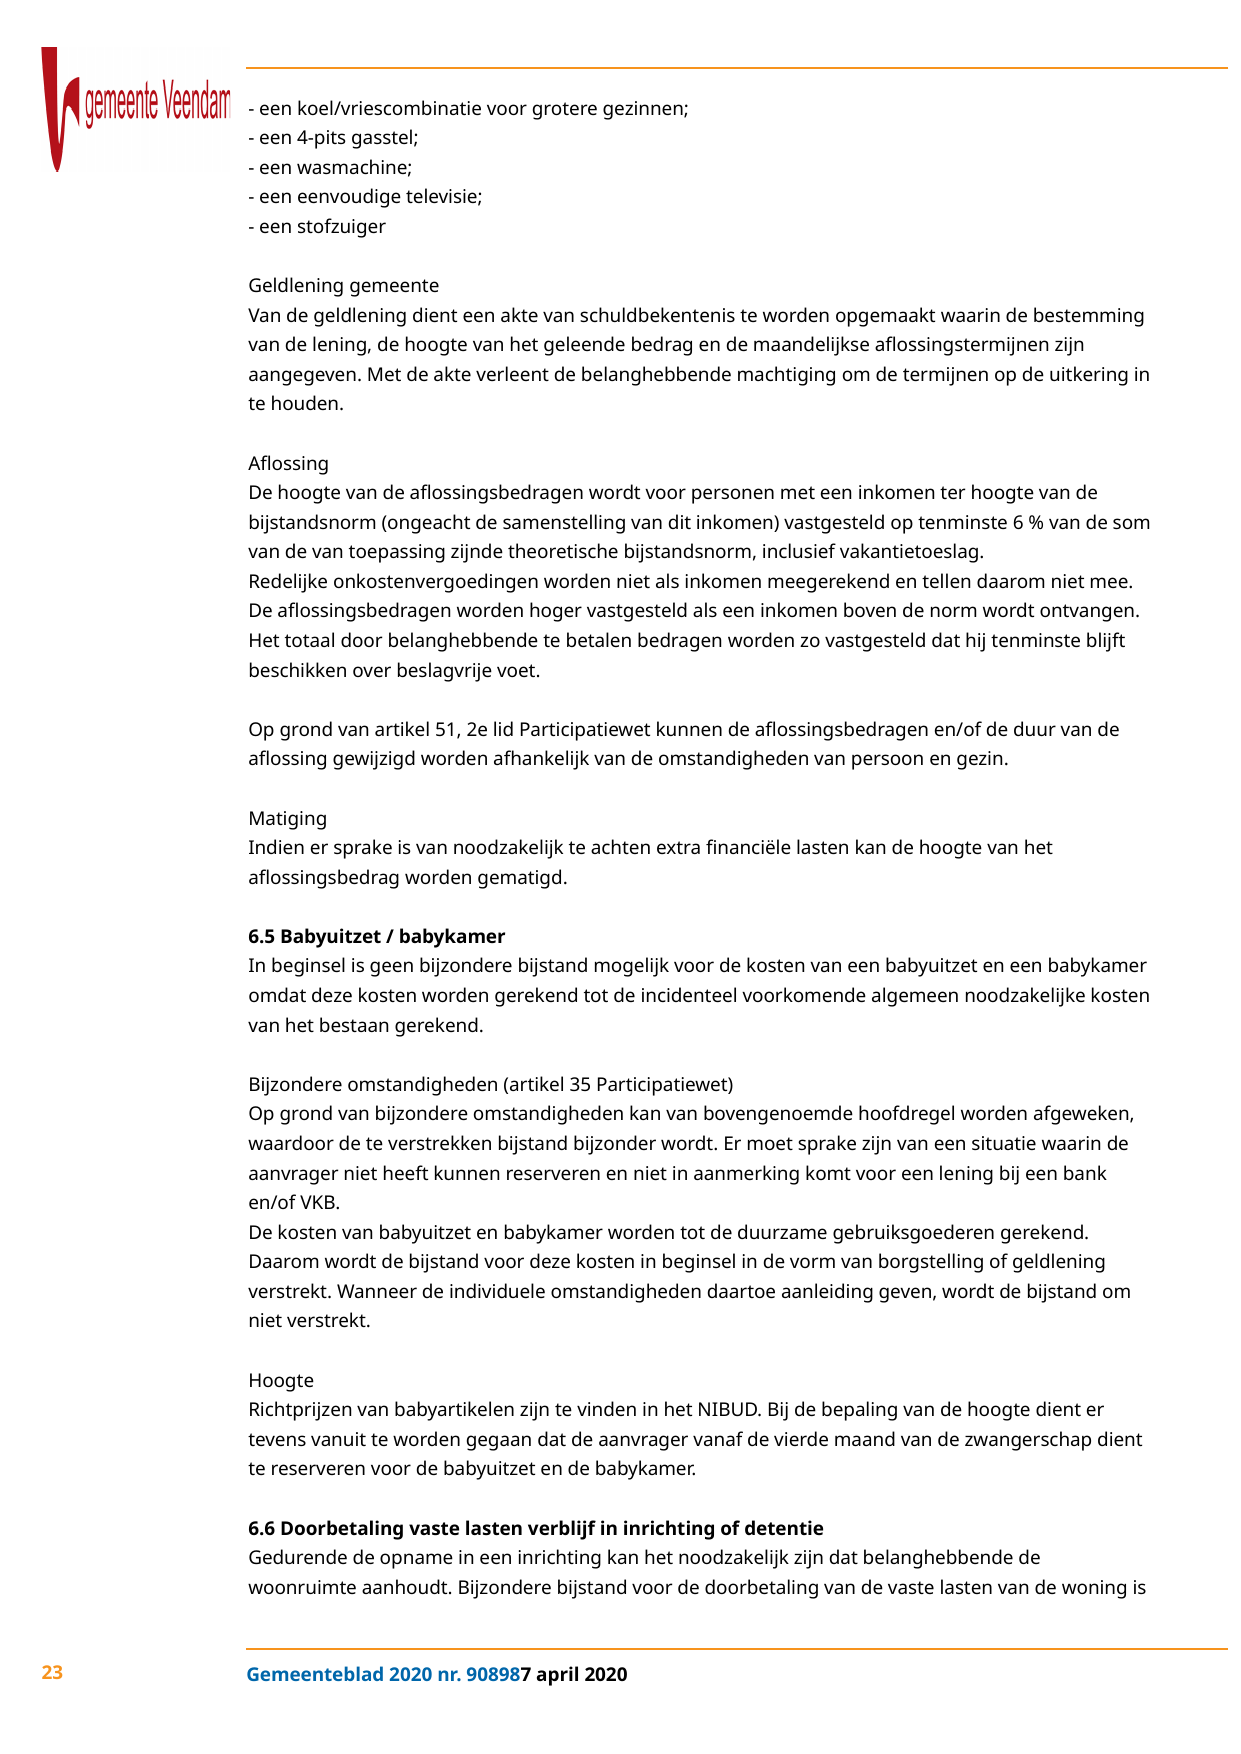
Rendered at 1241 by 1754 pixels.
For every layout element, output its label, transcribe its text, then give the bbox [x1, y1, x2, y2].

text In beginsel is geen bijzondere bijstand mogelijk voor de kosten van een babyuitzet en een babykamer omdat deze kosten worden gerekend tot de incidenteel voorkomende algemeen noodzakelijke kosten van het bestaan gerekend. [248, 953, 1152, 1038]
text De hoogte van de aflossingsbedragen wordt voor personen met een inkomen ter hoogte van de bijstandsnorm (ongeacht de samenstelling van dit inkomen) vastgesteld op tenminste 6 % van de som van de van toepassing zijnde theoretische bijstandsnorm, inclusief vakantietoeslag. [248, 479, 1152, 564]
text Gedurende de opname in een inrichting kan het noodzakelijk zijn dat belanghebbende de woonruimte aanhoudt. Bijzondere bijstand voor de doorbetaling van de vaste lasten van de woning is [248, 1544, 1152, 1600]
text Bijzondere omstandigheden (artikel 35 Participatiewet) [248, 1071, 1152, 1097]
text Op grond van artikel 51, 2e lid Participatiewet kunnen de aflossingsbedragen en/of de duur van de aflossing gewijzigd worden afhankelijk van de omstandigheden van persoon en gezin. [248, 716, 1152, 771]
text 6.6 Doorbetaling vaste lasten verblijf in inrichting of detentie [248, 1515, 1152, 1541]
text Geldlening gemeente [248, 272, 1152, 298]
text Richtprijzen van babyartikelen zijn te vinden in het NIBUD. Bij de bepaling van de hoogte dient er tevens vanuit te worden gegaan dat de aanvrager vanaf de vierde maand van de zwangerschap dient te reserveren voor de babyuitzet en de babykamer. [248, 1396, 1152, 1481]
text Hoogte [248, 1367, 1152, 1393]
text Van de geldlening dient een akte van schuldbekentenis te worden opgemaakt waarin de bestemming van de lening, de hoogte van het geleende bedrag en de maandelijkse aflossingstermijnen zijn aangegeven. Met de akte verleent de belanghebbende machtiging om de termijnen op de uitkering in te houden. [248, 302, 1152, 416]
text Aflossing [248, 450, 1152, 476]
text Op grond van bijzondere omstandigheden kan van bovengenoemde hoofdregel worden afgeweken, waardoor de te verstrekken bijstand bijzonder wordt. Er moet sprake zijn van een situatie waarin de aanvrager niet heeft kunnen reserveren en niet in aanmerking komt voor een lening bij een bank en/of VKB. [248, 1101, 1152, 1215]
text 6.5 Babyuitzet / babykamer [248, 923, 1152, 949]
text Indien er sprake is van noodzakelijk te achten extra financiële lasten kan de hoogte van het aflossingsbedrag worden gematigd. [248, 834, 1152, 890]
picture [41, 47, 231, 172]
text - een wasmachine; [248, 154, 1152, 180]
text Matiging [248, 805, 1152, 831]
text De kosten van babyuitzet en babykamer worden tot de duurzame gebruiksgoederen gerekend. Daarom wordt de bijstand voor deze kosten in beginsel in de vorm van borgstelling of geldlening verstrekt. Wanneer de individuele omstandigheden daartoe aanleiding geven, wordt de bijstand om niet verstrekt. [248, 1219, 1152, 1333]
text Redelijke onkostenvergoedingen worden niet als inkomen meegerekend en tellen daarom niet mee. De aflossingsbedragen worden hoger vastgesteld als een inkomen boven de norm wordt ontvangen. Het totaal door belanghebbende te betalen bedragen worden zo vastgesteld dat hij tenminste blijft beschikken over beslagvrije voet. [248, 568, 1152, 683]
text - een 4-pits gasstel; [248, 124, 1152, 150]
text - een eenvoudige televisie; [248, 183, 1152, 209]
text - een stofzuiger [248, 213, 1152, 239]
text - een koel/vriescombinatie voor grotere gezinnen; [248, 95, 1152, 121]
